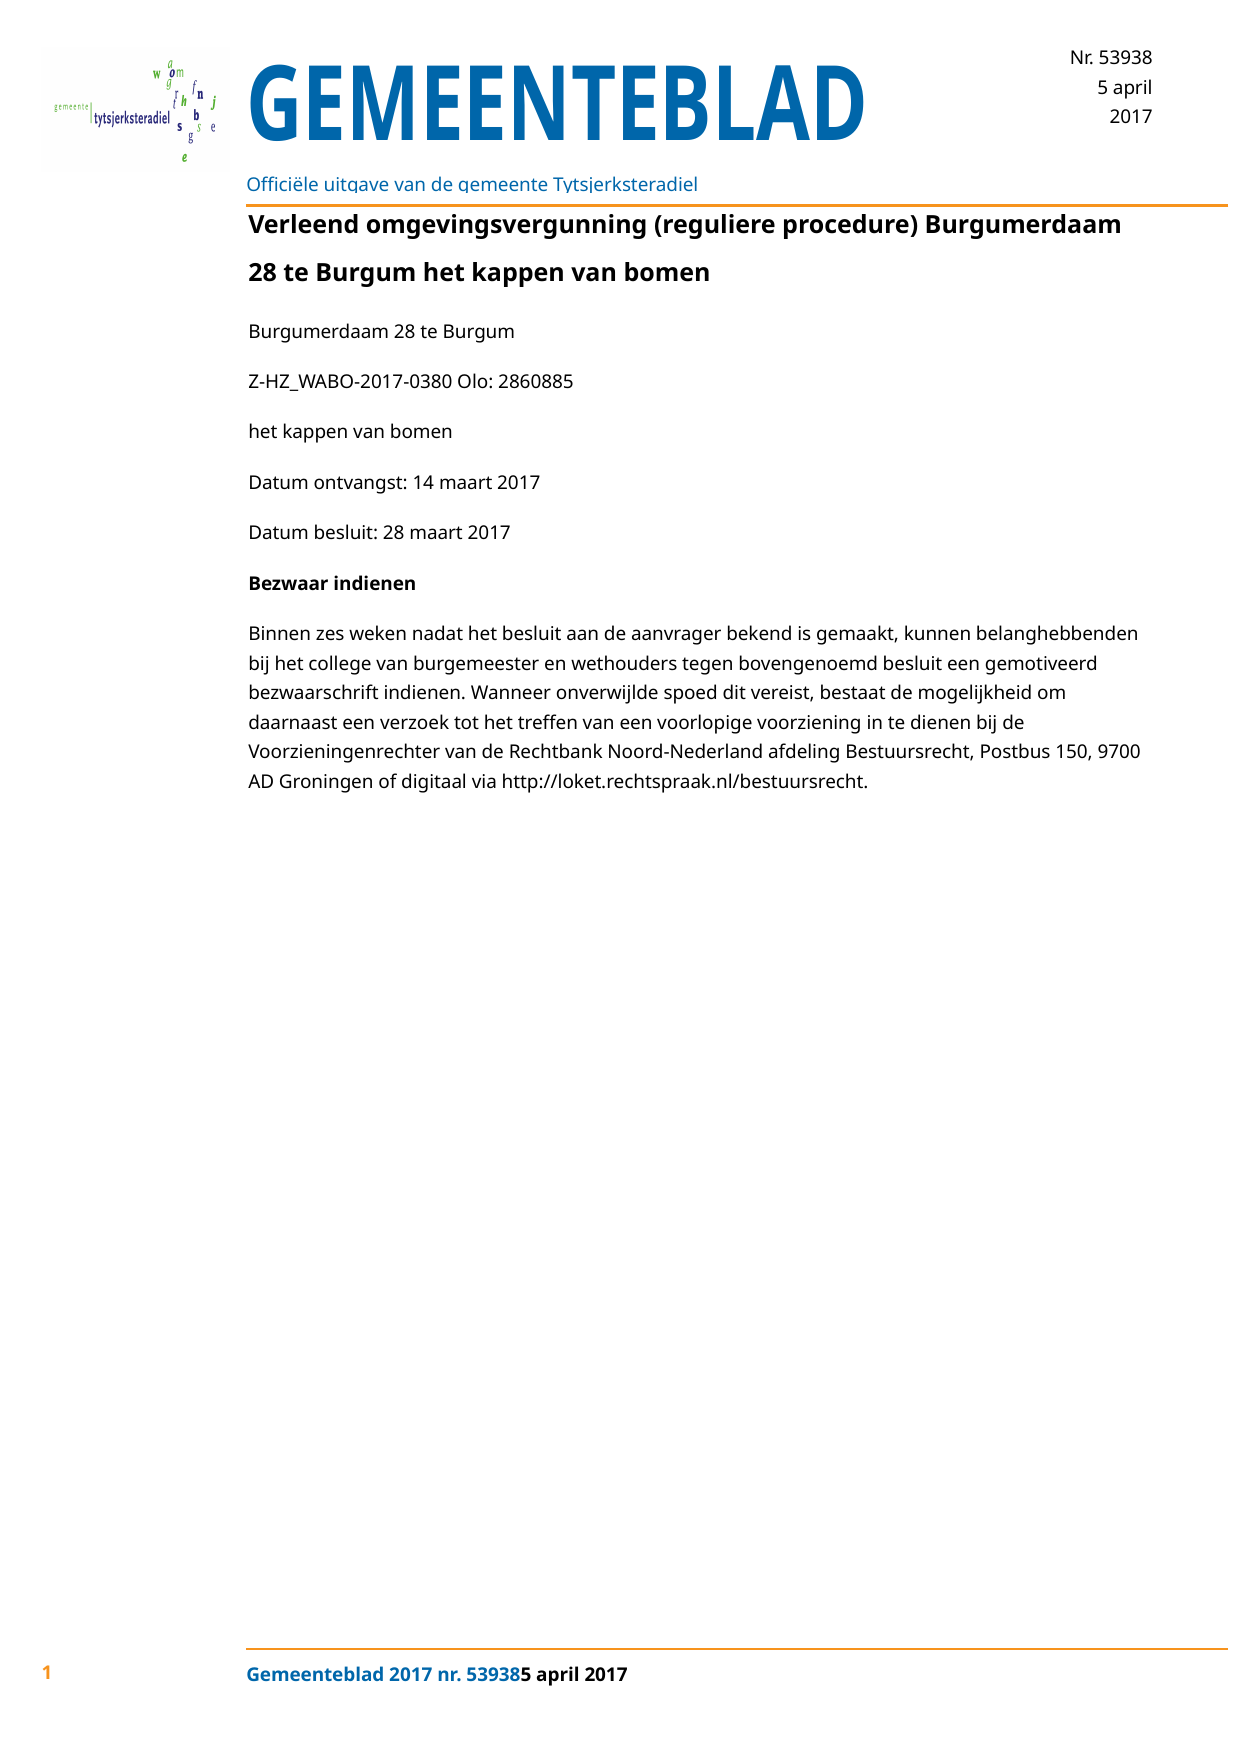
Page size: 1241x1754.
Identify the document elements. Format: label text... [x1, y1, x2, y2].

text Z-HZ_WABO-2017-0380 Olo: 2860885 [248, 368, 1152, 394]
text Datum ontvangst: 14 maart 2017 [248, 469, 1152, 495]
text Burgumerdaam 28 te Burgum [248, 318, 1152, 344]
picture [41, 47, 231, 172]
text Datum besluit: 28 maart 2017 [248, 519, 1152, 545]
text Bezwaar indienen [248, 570, 1152, 596]
text het kappen van bomen [248, 419, 1152, 444]
text Binnen zes weken nadat het besluit aan de aanvrager bekend is gemaakt, kunnen belanghebbenden bij het college van burgemeester en wethouders tegen bovengenoemd besluit een gemotiveerd bezwaarschrift indienen. Wanneer onverwijlde spoed dit vereist, bestaat de mogelijkheid om daarnaast een verzoek tot het treffen van een voorlopige voorziening in te dienen bij de Voorzieningenrechter van de Rechtbank Noord-Nederland afdeling Bestuursrecht, Postbus 150, 9700 AD Groningen of digitaal via http://loket.rechtspraak.nl/bestuursrecht. [248, 620, 1152, 794]
text Verleend omgevingsvergunning (reguliere procedure) Burgumerdaam 28 te Burgum het kappen van bomen [248, 207, 1152, 288]
